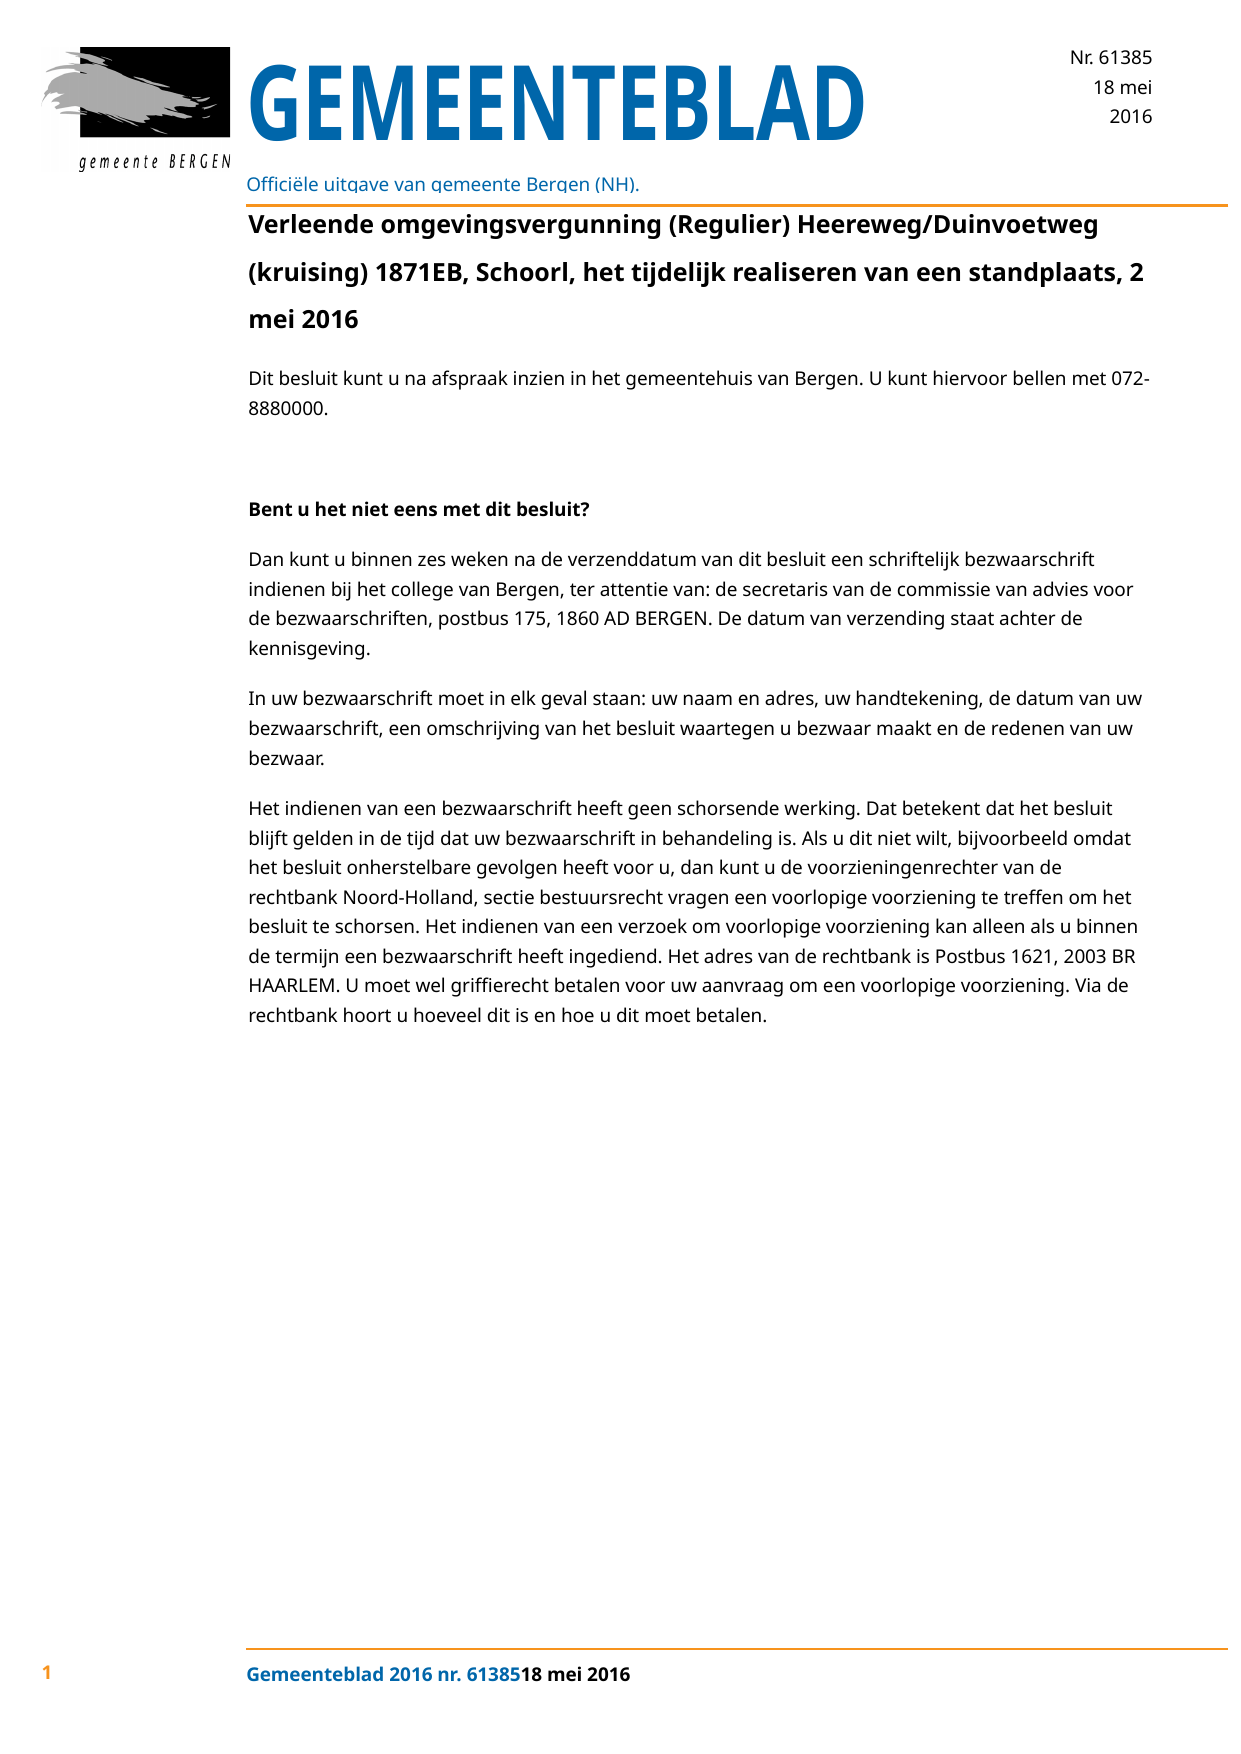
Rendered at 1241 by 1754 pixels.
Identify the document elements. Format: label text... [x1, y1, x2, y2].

text Het indienen van een bezwaarschrift heeft geen schorsende werking. Dat betekent dat het besluit blijft gelden in de tijd dat uw bezwaarschrift in behandeling is. Als u dit niet wilt, bijvoorbeeld omdat het besluit onherstelbare gevolgen heeft voor u, dan kunt u de voorzieningenrechter van de rechtbank Noord-Holland, sectie bestuursrecht vragen een voorlopige voorziening te treffen om het besluit te schorsen. Het indienen van een verzoek om voorlopige voorziening kan alleen als u binnen de termijn een bezwaarschrift heeft ingediend. Het adres van de rechtbank is Postbus 1621, 2003 BR HAARLEM. U moet wel griffierecht betalen voor uw aanvraag om een voorlopige voorziening. Via de rechtbank hoort u hoeveel dit is en hoe u dit moet betalen. [248, 795, 1152, 1028]
text In uw bezwaarschrift moet in elk geval staan: uw naam en adres, uw handtekening, de datum van uw bezwaarschrift, een omschrijving van het besluit waartegen u bezwaar maakt en de redenen van uw bezwaar. [248, 686, 1152, 770]
text Verleende omgevingsvergunning (Regulier) Heereweg/Duinvoetweg (kruising) 1871EB, Schoorl, het tijdelijk realiseren van een standplaats, 2 mei 2016 [248, 207, 1152, 336]
picture [41, 47, 231, 172]
text Dan kunt u binnen zes weken na de verzenddatum van dit besluit een schriftelijk bezwaarschrift indienen bij het college van Bergen, ter attentie van: de secretaris van de commissie van advies voor de bezwaarschriften, postbus 175, 1860 AD BERGEN. De datum van verzending staat achter de kennisgeving. [248, 546, 1152, 661]
text Bent u het niet eens met dit besluit? [248, 496, 1152, 522]
text Dit besluit kunt u na afspraak inzien in het gemeentehuis van Bergen. U kunt hiervoor bellen met 072-8880000. [248, 366, 1152, 421]
